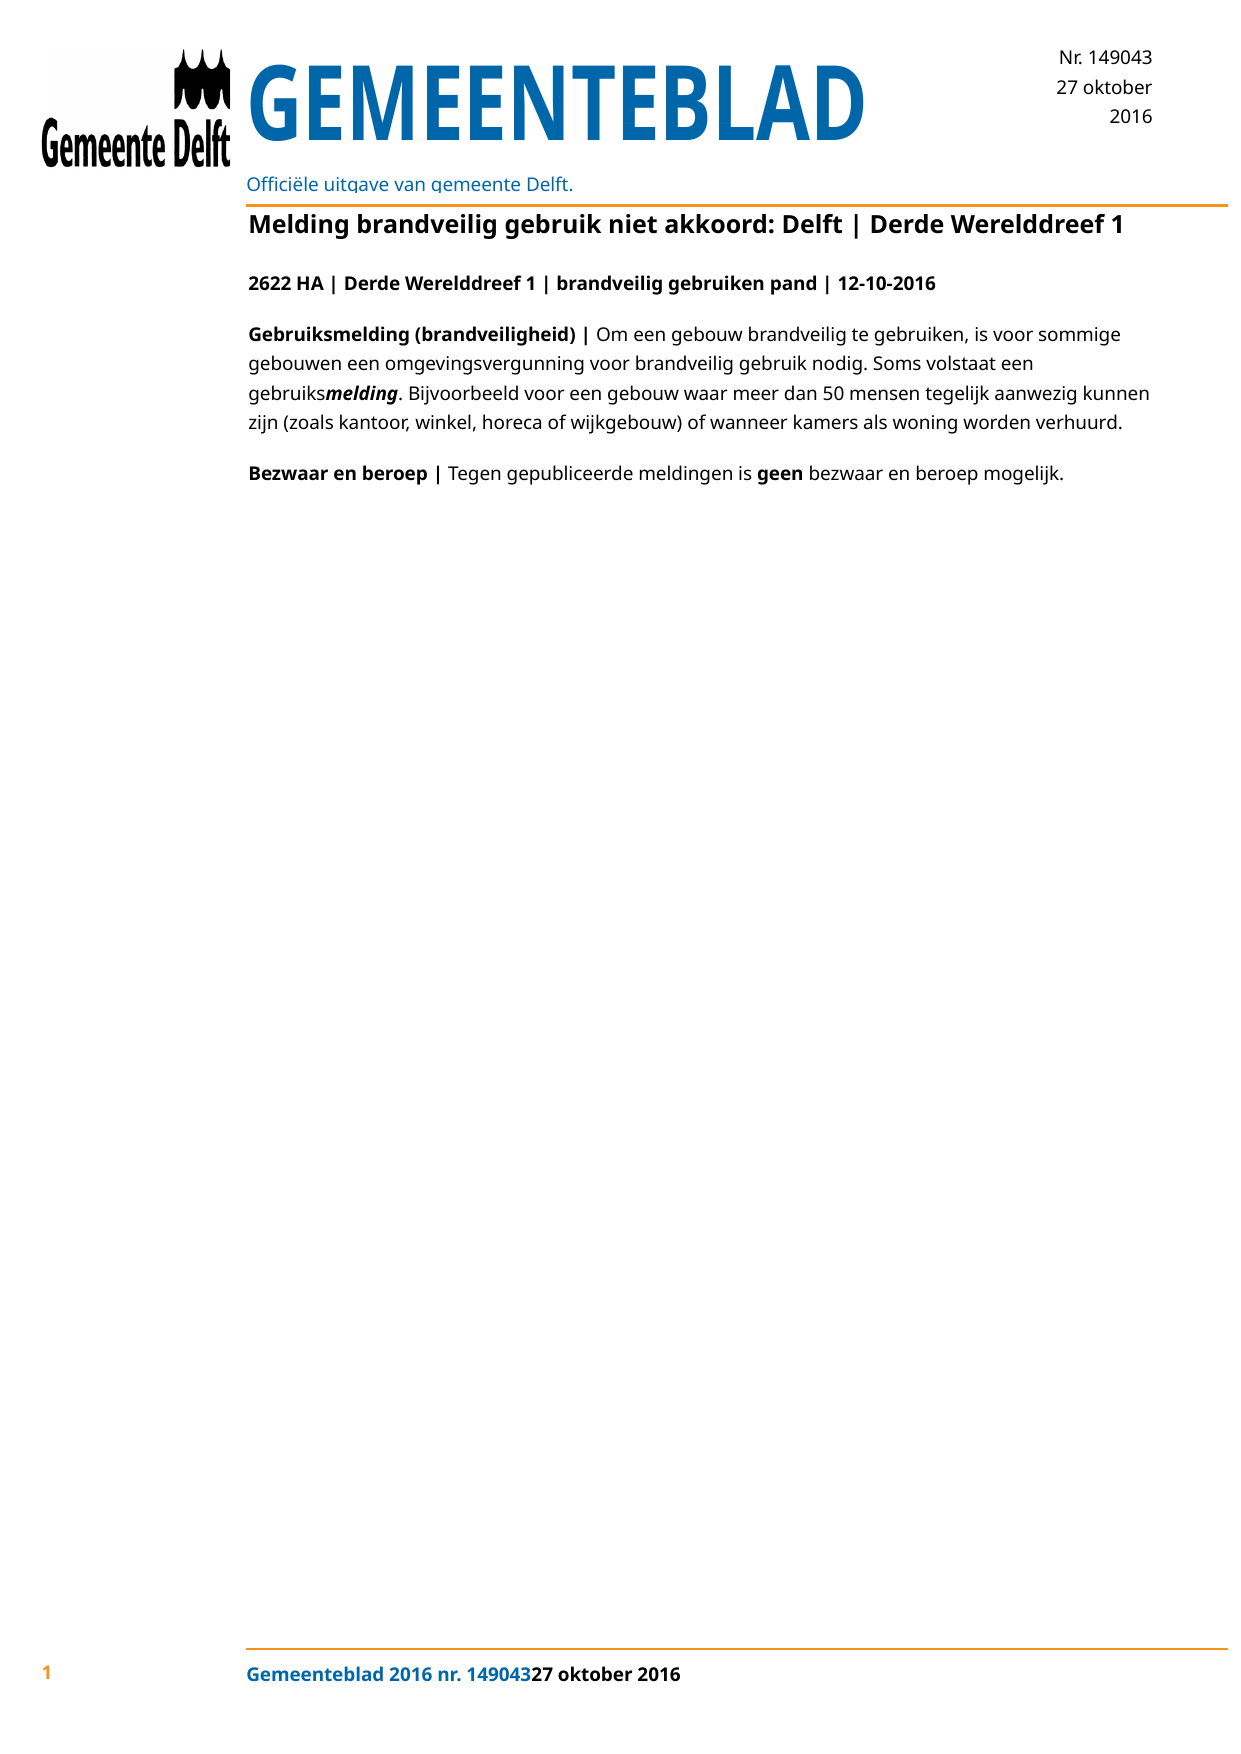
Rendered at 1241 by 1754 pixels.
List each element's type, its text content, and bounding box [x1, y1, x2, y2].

text 2622 HA | Derde Werelddreef 1 | brandveilig gebruiken pand | 12-10-2016 [248, 270, 1152, 296]
picture [41, 47, 231, 172]
text Gebruiksmelding (brandveiligheid) | Om een gebouw brandveilig te gebruiken, is voor sommige gebouwen een omgevingsvergunning voor brandveilig gebruik nodig. Soms volstaat een gebruiksmelding. Bijvoorbeeld voor een gebouw waar meer dan 50 mensen tegelijk aanwezig kunnen zijn (zoals kantoor, winkel, horeca of wijkgebouw) of wanneer kamers als woning worden verhuurd. [248, 321, 1152, 435]
text Melding brandveilig gebruik niet akkoord: Delft | Derde Werelddreef 1 [248, 207, 1152, 241]
text Bezwaar en beroep | Tegen gepubliceerde meldingen is geen bezwaar en beroep mogelijk. [248, 460, 1152, 486]
